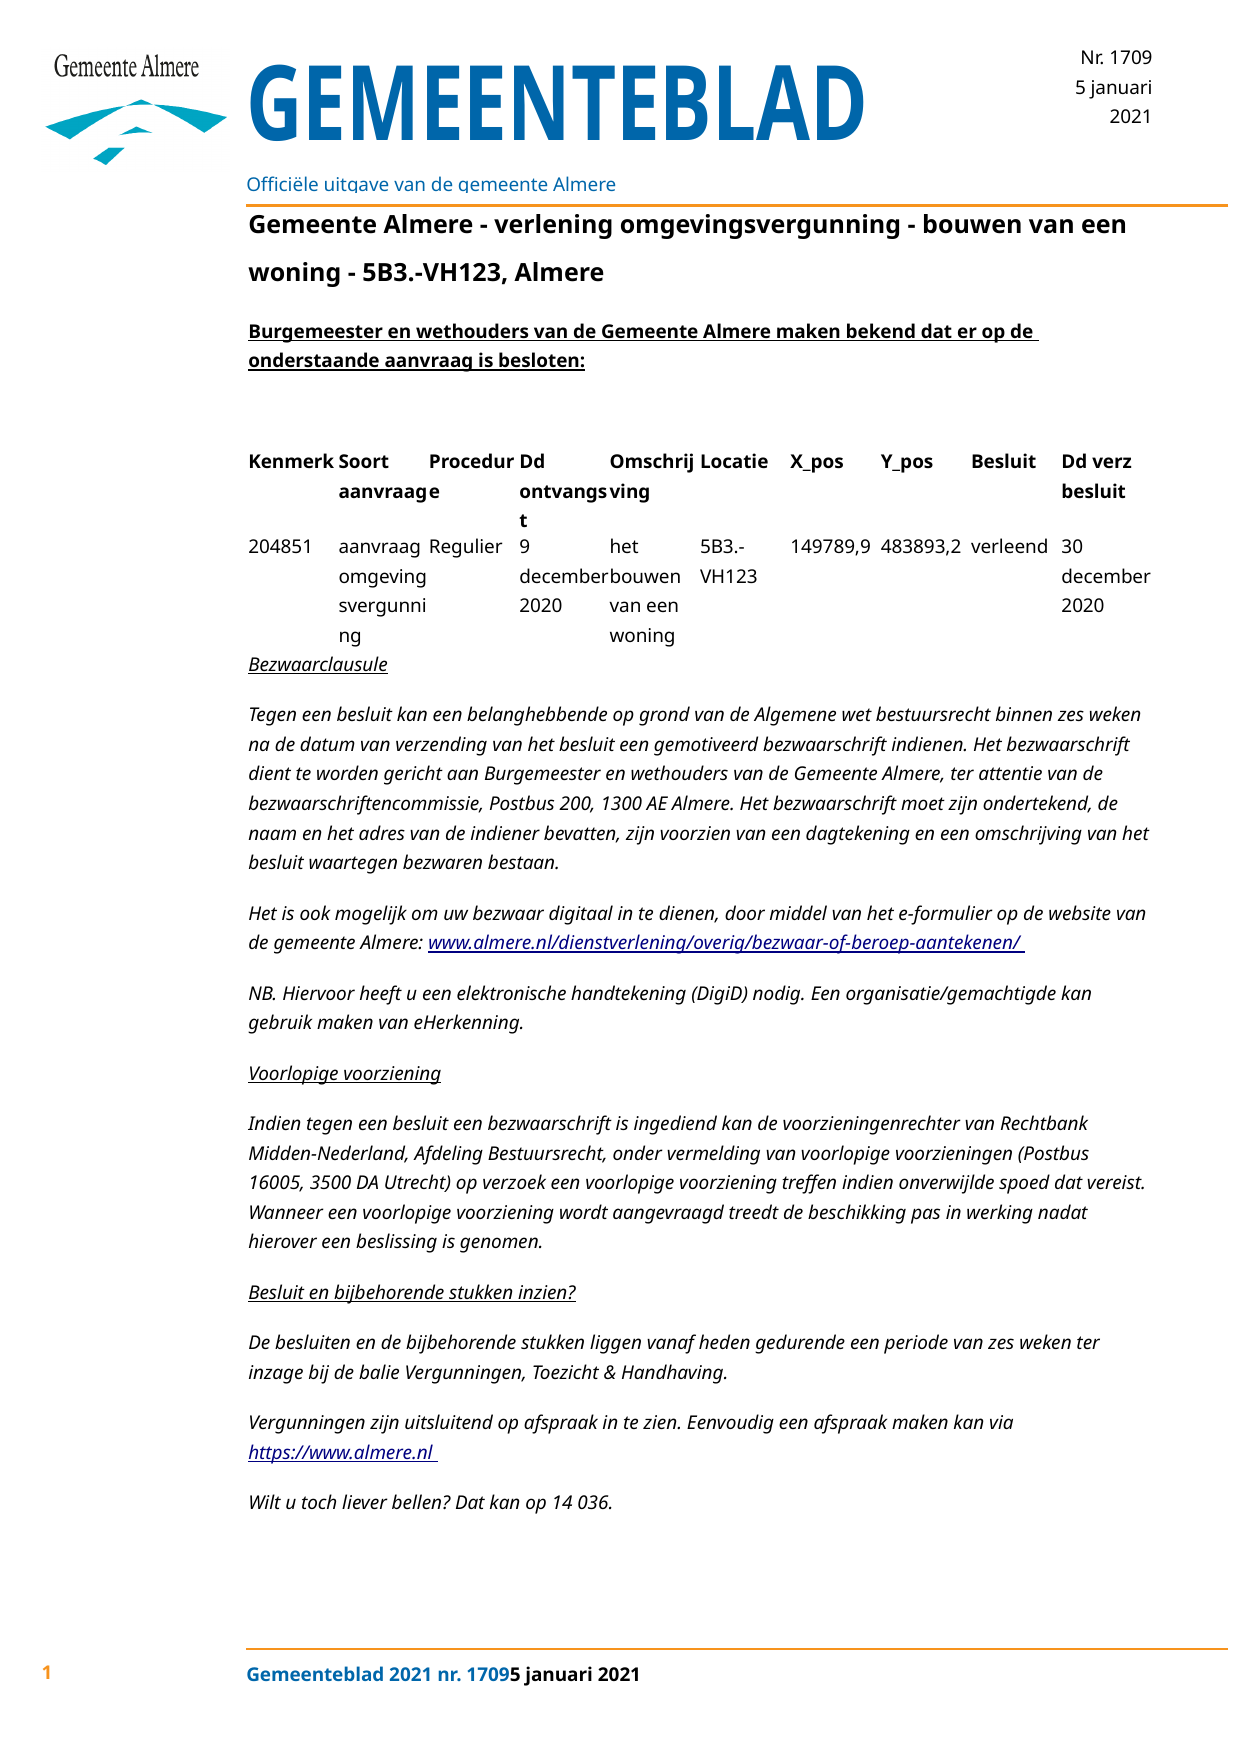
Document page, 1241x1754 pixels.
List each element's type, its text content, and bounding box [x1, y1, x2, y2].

table_cell aanvraag omgevingsvergunning [338, 533, 429, 648]
text Vergunningen zijn uitsluitend op afspraak in te zien. Eenvoudig een afspraak maken kan via https://www.almere.nl [248, 1409, 1152, 1465]
picture [41, 47, 231, 172]
table_cell 483893,2 [881, 533, 971, 648]
table_cell Regulier [429, 533, 519, 648]
table_cell 9 december 2020 [519, 533, 609, 648]
text Gemeente Almere - verlening omgevingsvergunning - bouwen van een woning - 5B3.-VH123, Almere [248, 207, 1152, 288]
table_header Y_pos [881, 449, 971, 533]
table_header Dd ontvangst [519, 449, 609, 533]
table_cell 149789,9 [790, 533, 881, 648]
table_cell 204851 [248, 533, 338, 648]
text De besluiten en de bijbehorende stukken liggen vanaf heden gedurende een periode van zes weken ter inzage bij de balie Vergunningen, Toezicht & Handhaving. [248, 1329, 1152, 1385]
table_cell verleend [971, 533, 1061, 648]
text Voorlopige voorziening [248, 1060, 1152, 1086]
table_header Soort aanvraag [338, 449, 429, 533]
table_cell 30 december 2020 [1061, 533, 1152, 648]
text Het is ook mogelijk om uw bezwaar digitaal in te dienen, door middel van het e-formulier op de website van de gemeente Almere: www.almere.nl/dienstverlening/overig/bezwaar-of-beroep-aantekenen/ [248, 900, 1152, 955]
text Tegen een besluit kan een belanghebbende op grond van de Algemene wet bestuursrecht binnen zes weken na de datum van verzending van het besluit een gemotiveerd bezwaarschrift indienen. Het bezwaarschrift dient te worden gericht aan Burgemeester en wethouders van de Gemeente Almere, ter attentie van de bezwaarschriftencommissie, Postbus 200, 1300 AE Almere. Het bezwaarschrift moet zijn ondertekend, de naam en het adres van de indiener bevatten, zijn voorzien van een dagtekening en een omschrijving van het besluit waartegen bezwaren bestaan. [248, 701, 1152, 875]
text NB. Hiervoor heeft u een elektronische handtekening (DigiD) nodig. Een organisatie/gemachtigde kan gebruik maken van eHerkenning. [248, 980, 1152, 1035]
table_header Dd verz besluit [1061, 449, 1152, 533]
table_header Locatie [700, 449, 790, 533]
table_header Procedure [429, 449, 519, 533]
table_header Kenmerk [248, 449, 338, 533]
text Bezwaarclausule [248, 651, 1152, 677]
table_header Omschrijving [609, 449, 700, 533]
text Burgemeester en wethouders van de Gemeente Almere maken bekend dat er op de onderstaande aanvraag is besloten: [248, 318, 1152, 373]
table_header Besluit [971, 449, 1061, 533]
text Besluit en bijbehorende stukken inzien? [248, 1279, 1152, 1305]
table_cell 5B3.-VH123 [700, 533, 790, 648]
text Wilt u toch liever bellen? Dat kan op 14 036. [248, 1489, 1152, 1515]
table_header X_pos [790, 449, 881, 533]
text Indien tegen een besluit een bezwaarschrift is ingediend kan de voorzieningenrechter van Rechtbank Midden-Nederland, Afdeling Bestuursrecht, onder vermelding van voorlopige voorzieningen (Postbus 16005, 3500 DA Utrecht) op verzoek een voorlopige voorziening treffen indien onverwijlde spoed dat vereist. Wanneer een voorlopige voorziening wordt aangevraagd treedt de beschikking pas in werking nadat hierover een beslissing is genomen. [248, 1110, 1152, 1254]
table_cell het bouwen van een woning [609, 533, 700, 648]
